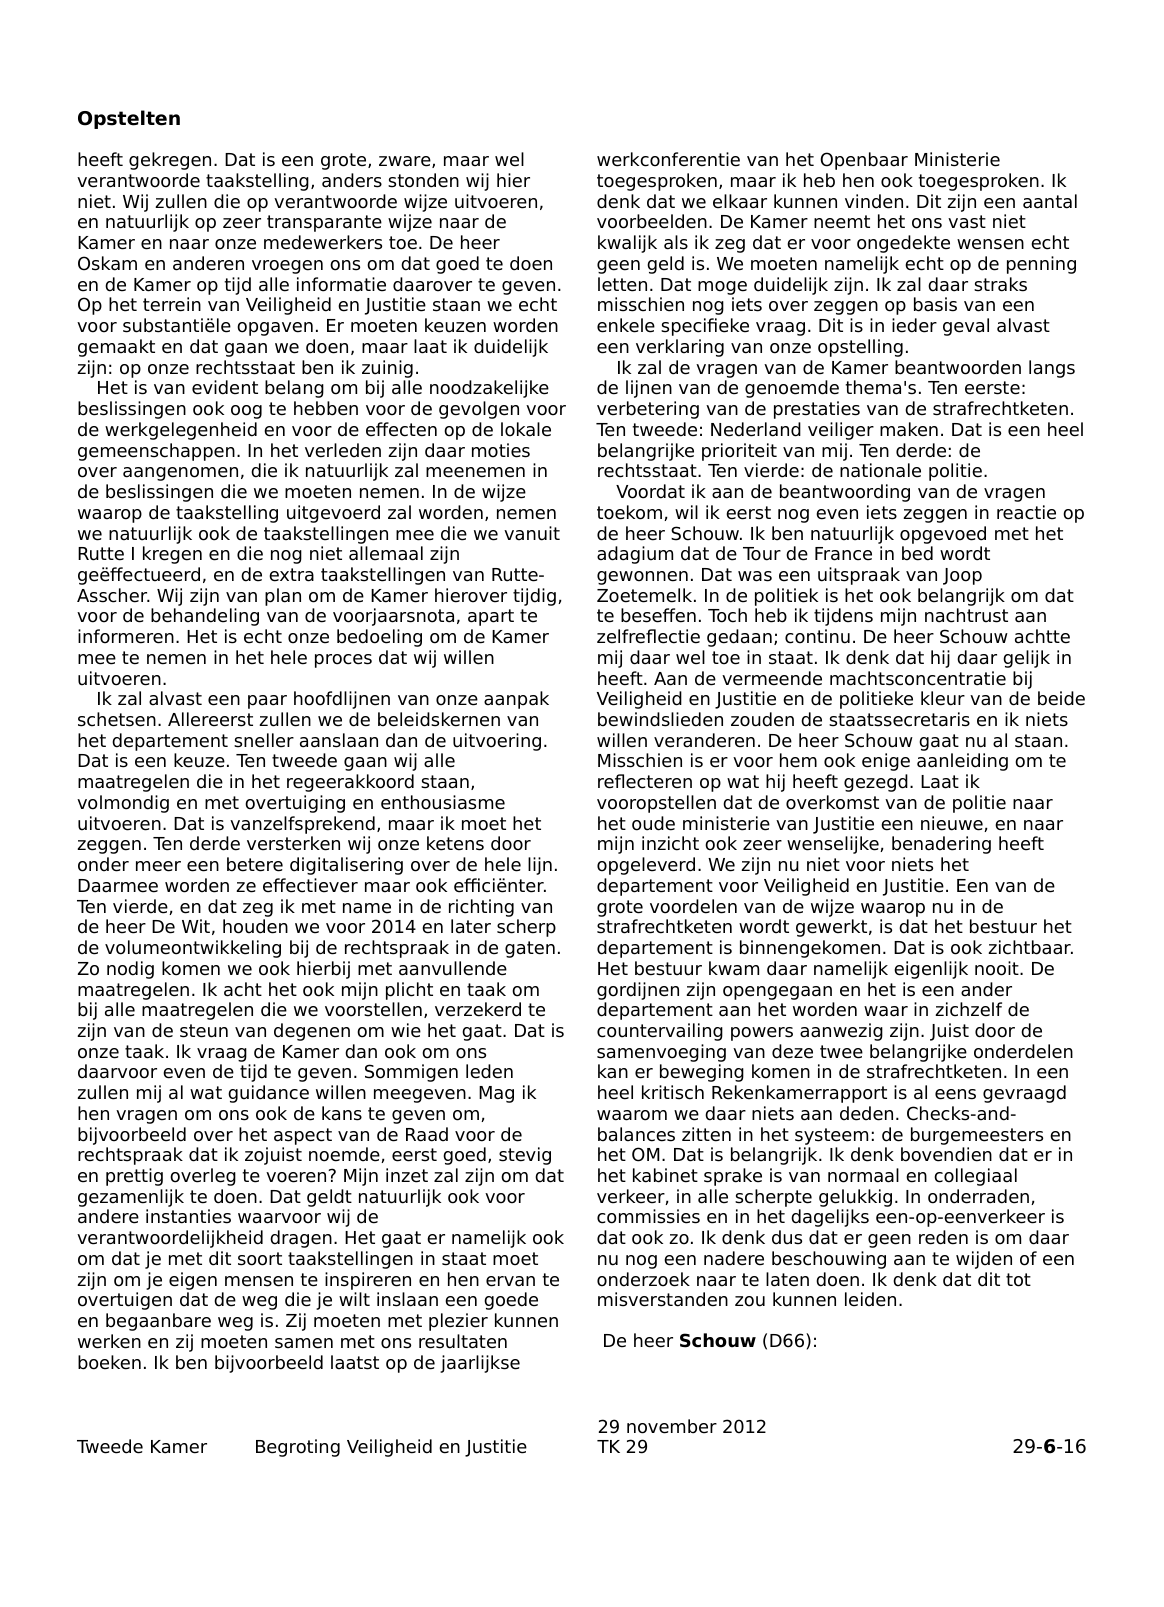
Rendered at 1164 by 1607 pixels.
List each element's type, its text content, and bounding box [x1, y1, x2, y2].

text werkconferentie van het Openbaar Ministerie toegesproken, maar ik heb hen ook toegesproken. Ik denk dat we elkaar kunnen vinden. Dit zijn een aantal voorbeelden. De Kamer neemt het ons vast niet kwalijk als ik zeg dat er voor ongedekte wensen echt geen geld is. We moeten namelijk echt op de penning letten. Dat moge duidelijk zijn. Ik zal daar straks misschien nog iets over zeggen op basis van een enkele specifieke vraag. Dit is in ieder geval alvast een verklaring van onze opstelling. [596, 150, 1087, 357]
text De heer Schouw (D66): [596, 1331, 1087, 1352]
text Ik zal alvast een paar hoofdlijnen van onze aanpak schetsen. Allereerst zullen we de beleidskernen van het departement sneller aanslaan dan de uitvoering. Dat is een keuze. Ten tweede gaan wij alle maatregelen die in het regeerakkoord staan, volmondig en met overtuiging en enthousiasme uitvoeren. Dat is vanzelfsprekend, maar ik moet het zeggen. Ten derde versterken wij onze ketens door onder meer een betere digitalisering over de hele lijn. Daarmee worden ze effectiever maar ook efficiënter. Ten vierde, en dat zeg ik met name in de richting van de heer De Wit, houden we voor 2014 en later scherp de volumeontwikkeling bij de rechtspraak in de gaten. Zo nodig komen we ook hierbij met aanvullende maatregelen. Ik acht het ook mijn plicht en taak om bij alle maatregelen die we voorstellen, verzekerd te zijn van de steun van degenen om wie het gaat. Dat is onze taak. Ik vraag de Kamer dan ook om ons daarvoor even de tijd te geven. Sommigen leden zullen mij al wat guidance willen meegeven. Mag ik hen vragen om ons ook de kans te geven om, bijvoorbeeld over het aspect van de Raad voor de rechtspraak dat ik zojuist noemde, eerst goed, stevig en prettig overleg te voeren? Mijn inzet zal zijn om dat gezamenlijk te doen. Dat geldt natuurlijk ook voor andere instanties waarvoor wij de verantwoordelijkheid dragen. Het gaat er namelijk ook om dat je met dit soort taakstellingen in staat moet zijn om je eigen mensen te inspireren en hen ervan te overtuigen dat de weg die je wilt inslaan een goede en begaanbare weg is. Zij moeten met plezier kunnen werken en zij moeten samen met ons resultaten boeken. Ik ben bijvoorbeeld laatst op de jaarlijkse [77, 689, 567, 1373]
text Ik zal de vragen van de Kamer beantwoorden langs de lijnen van de genoemde thema's. Ten eerste: verbetering van de prestaties van de strafrechtketen. Ten tweede: Nederland veiliger maken. Dat is een heel belangrijke prioriteit van mij. Ten derde: de rechtsstaat. Ten vierde: de nationale politie. [596, 357, 1087, 482]
text Het is van evident belang om bij alle noodzakelijke beslissingen ook oog te hebben voor de gevolgen voor de werkgelegenheid en voor de effecten op de lokale gemeenschappen. In het verleden zijn daar moties over aangenomen, die ik natuurlijk zal meenemen in de beslissingen die we moeten nemen. In de wijze waarop de taakstelling uitgevoerd zal worden, nemen we natuurlijk ook de taakstellingen mee die we vanuit Rutte I kregen en die nog niet allemaal zijn geëffectueerd, en de extra taakstellingen van Rutte-Asscher. Wij zijn van plan om de Kamer hierover tijdig, voor de behandeling van de voorjaarsnota, apart te informeren. Het is echt onze bedoeling om de Kamer mee te nemen in het hele proces dat wij willen uitvoeren. [77, 378, 567, 689]
text heeft gekregen. Dat is een grote, zware, maar wel verantwoorde taakstelling, anders stonden wij hier niet. Wij zullen die op verantwoorde wijze uitvoeren, en natuurlijk op zeer transparante wijze naar de Kamer en naar onze medewerkers toe. De heer Oskam en anderen vroegen ons om dat goed te doen en de Kamer op tijd alle informatie daarover te geven. Op het terrein van Veiligheid en Justitie staan we echt voor substantiële opgaven. Er moeten keuzen worden gemaakt en dat gaan we doen, maar laat ik duidelijk zijn: op onze rechtsstaat ben ik zuinig. [77, 150, 567, 378]
text Voordat ik aan de beantwoording van de vragen toekom, wil ik eerst nog even iets zeggen in reactie op de heer Schouw. Ik ben natuurlijk opgevoed met het adagium dat de Tour de France in bed wordt gewonnen. Dat was een uitspraak van Joop Zoetemelk. In de politiek is het ook belangrijk om dat te beseffen. Toch heb ik tijdens mijn nachtrust aan zelfreflectie gedaan; continu. De heer Schouw achtte mij daar wel toe in staat. Ik denk dat hij daar gelijk in heeft. Aan de vermeende machtsconcentratie bij Veiligheid en Justitie en de politieke kleur van de beide bewindslieden zouden de staatssecretaris en ik niets willen veranderen. De heer Schouw gaat nu al staan. Misschien is er voor hem ook enige aanleiding om te reflecteren op wat hij heeft gezegd. Laat ik vooropstellen dat de overkomst van de politie naar het oude ministerie van Justitie een nieuwe, en naar mijn inzicht ook zeer wenselijke, benadering heeft opgeleverd. We zijn nu niet voor niets het departement voor Veiligheid en Justitie. Een van de grote voordelen van de wijze waarop nu in de strafrechtketen wordt gewerkt, is dat het bestuur het departement is binnengekomen. Dat is ook zichtbaar. Het bestuur kwam daar namelijk eigenlijk nooit. De gordijnen zijn opengegaan en het is een ander departement aan het worden waar in zichzelf de countervailing powers aanwezig zijn. Juist door de samenvoeging van deze twee belangrijke onderdelen kan er beweging komen in de strafrechtketen. In een heel kritisch Rekenkamerrapport is al eens gevraagd waarom we daar niets aan deden. Checks-and-balances zitten in het systeem: de burgemeesters en het OM. Dat is belangrijk. Ik denk bovendien dat er in het kabinet sprake is van normaal en collegiaal verkeer, in alle scherpte gelukkig. In onderraden, commissies en in het dagelijks een-op-eenverkeer is dat ook zo. Ik denk dus dat er geen reden is om daar nu nog een nadere beschouwing aan te wijden of een onderzoek naar te laten doen. Ik denk dat dit tot misverstanden zou kunnen leiden. [596, 482, 1087, 1311]
